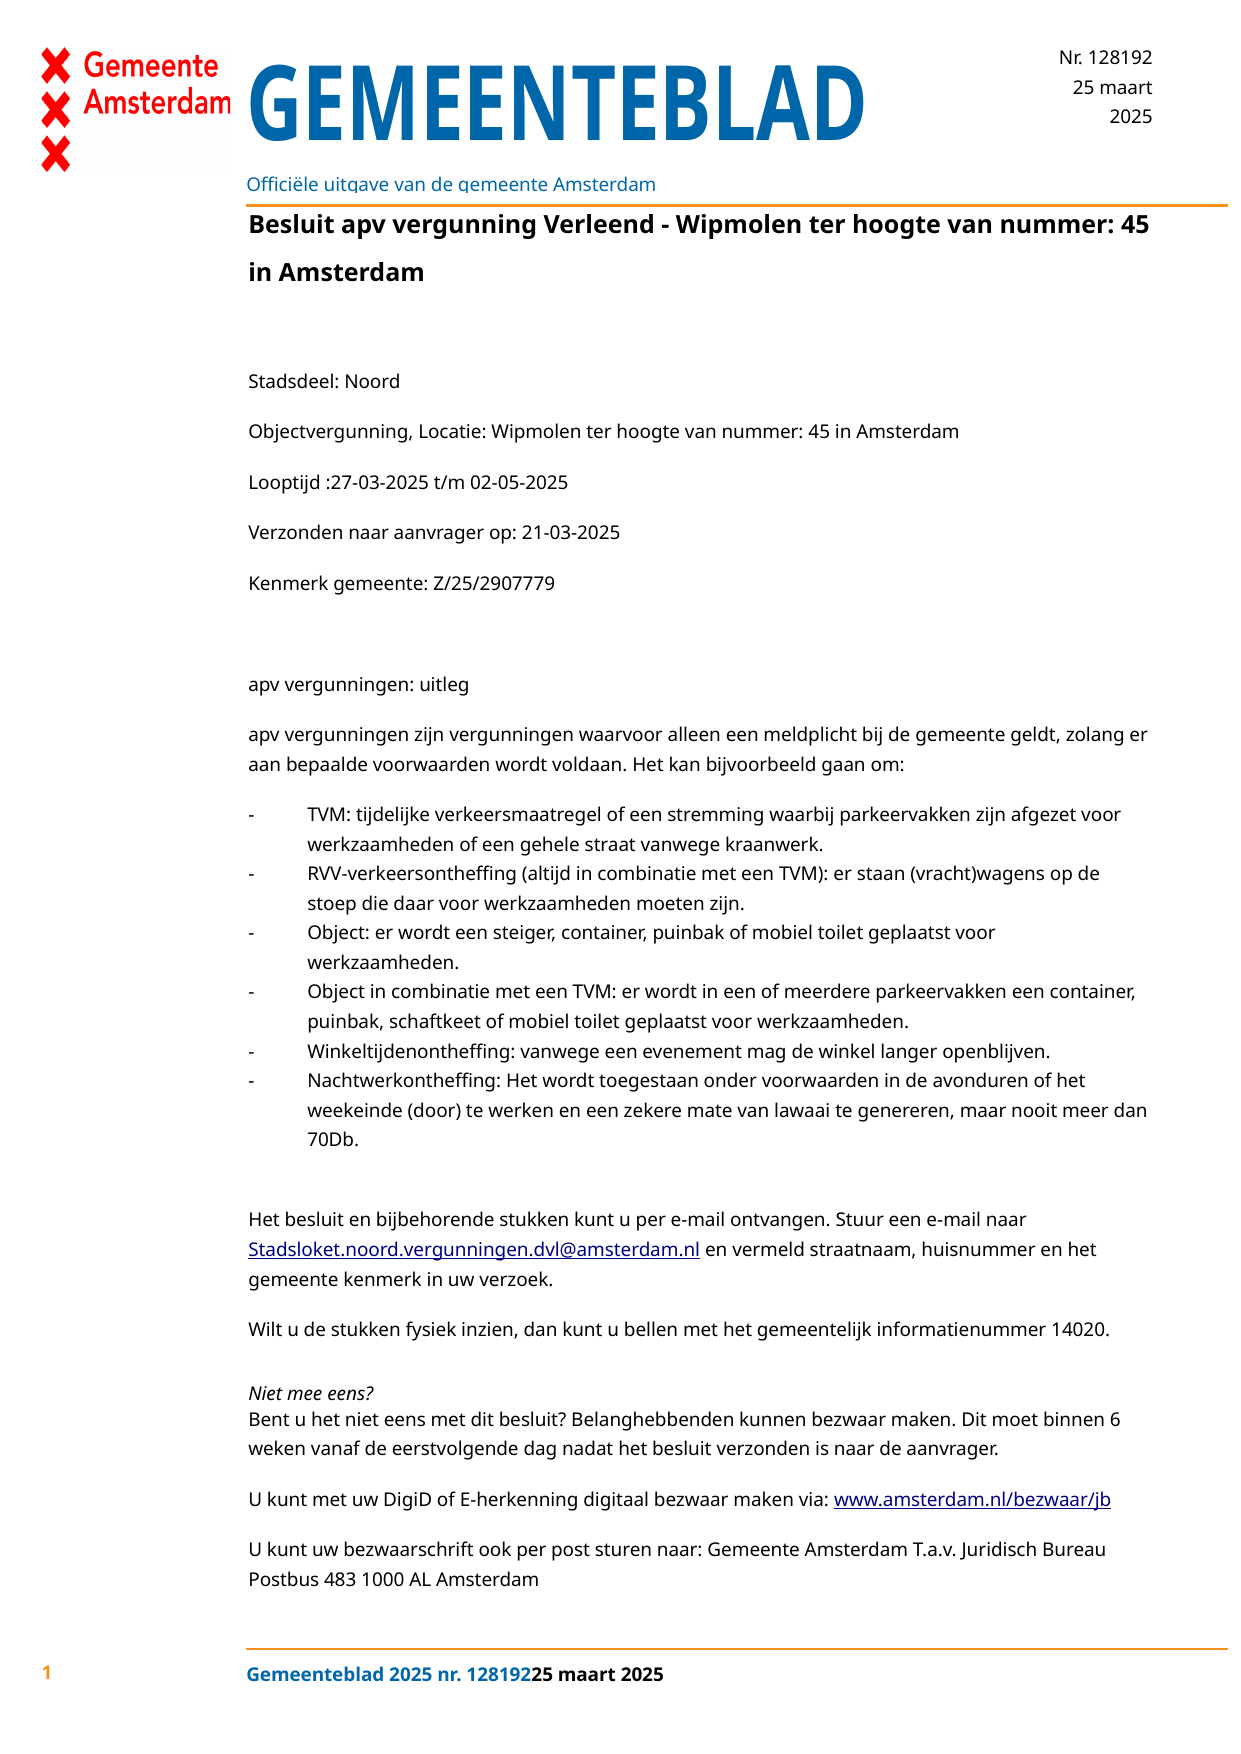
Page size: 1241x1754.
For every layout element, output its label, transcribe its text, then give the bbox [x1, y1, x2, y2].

text Verzonden naar aanvrager op: 21-03-2025 [248, 519, 1152, 545]
list Object in combinatie met een TVM: er wordt in een of meerdere parkeervakken een container, puinbak, schaftkeet of mobiel toilet geplaatst voor werkzaamheden. [248, 979, 1152, 1034]
text Stadsdeel: Noord [248, 368, 1152, 394]
list Nachtwerkontheffing: Het wordt toegestaan onder voorwaarden in de avonduren of het weekeinde (door) te werken en een zekere mate van lawaai te genereren, maar nooit meer dan 70Db. [248, 1067, 1152, 1152]
text apv vergunningen: uitleg [248, 671, 1152, 697]
picture [41, 47, 231, 172]
list Winkeltijdenontheffing: vanwege een evenement mag de winkel langer openblijven. [248, 1038, 1152, 1064]
text Wilt u de stukken fysiek inzien, dan kunt u bellen met het gemeentelijk informatienummer 14020. [248, 1316, 1152, 1342]
text Het besluit en bijbehorende stukken kunt u per e-mail ontvangen. Stuur een e-mail naar Stadsloket.noord.vergunningen.dvl@amsterdam.nl en vermeld straatnaam, huisnummer en het gemeente kenmerk in uw verzoek. [248, 1207, 1152, 1292]
list TVM: tijdelijke verkeersmaatregel of een stremming waarbij parkeervakken zijn afgezet voor werkzaamheden of een gehele straat vanwege kraanwerk. [248, 801, 1152, 857]
text Objectvergunning, Locatie: Wipmolen ter hoogte van nummer: 45 in Amsterdam [248, 419, 1152, 444]
text Besluit apv vergunning Verleend - Wipmolen ter hoogte van nummer: 45 in Amsterdam [248, 207, 1152, 288]
text U kunt met uw DigiD of E-herkenning digitaal bezwaar maken via: www.amsterdam.nl/bezwaar/jb [248, 1486, 1152, 1512]
text Bent u het niet eens met dit besluit? Belanghebbenden kunnen bezwaar maken. Dit moet binnen 6 weken vanaf de eerstvolgende dag nadat het besluit verzonden is naar de aanvrager. [248, 1406, 1152, 1461]
text Kenmerk gemeente: Z/25/2907779 [248, 570, 1152, 596]
list RVV-verkeersontheffing (altijd in combinatie met een TVM): er staan (vracht)wagens op de stoep die daar voor werkzaamheden moeten zijn. [248, 860, 1152, 916]
text apv vergunningen zijn vergunningen waarvoor alleen een meldplicht bij de gemeente geldt, zolang er aan bepaalde voorwaarden wordt voldaan. Het kan bijvoorbeeld gaan om: [248, 721, 1152, 777]
text Niet mee eens? [248, 1380, 1152, 1406]
text U kunt uw bezwaarschrift ook per post sturen naar: Gemeente Amsterdam T.a.v. Juridisch Bureau Postbus 483 1000 AL Amsterdam [248, 1536, 1152, 1592]
text Looptijd :27-03-2025 t/m 02-05-2025 [248, 469, 1152, 495]
list Object: er wordt een steiger, container, puinbak of mobiel toilet geplaatst voor werkzaamheden. [248, 919, 1152, 975]
